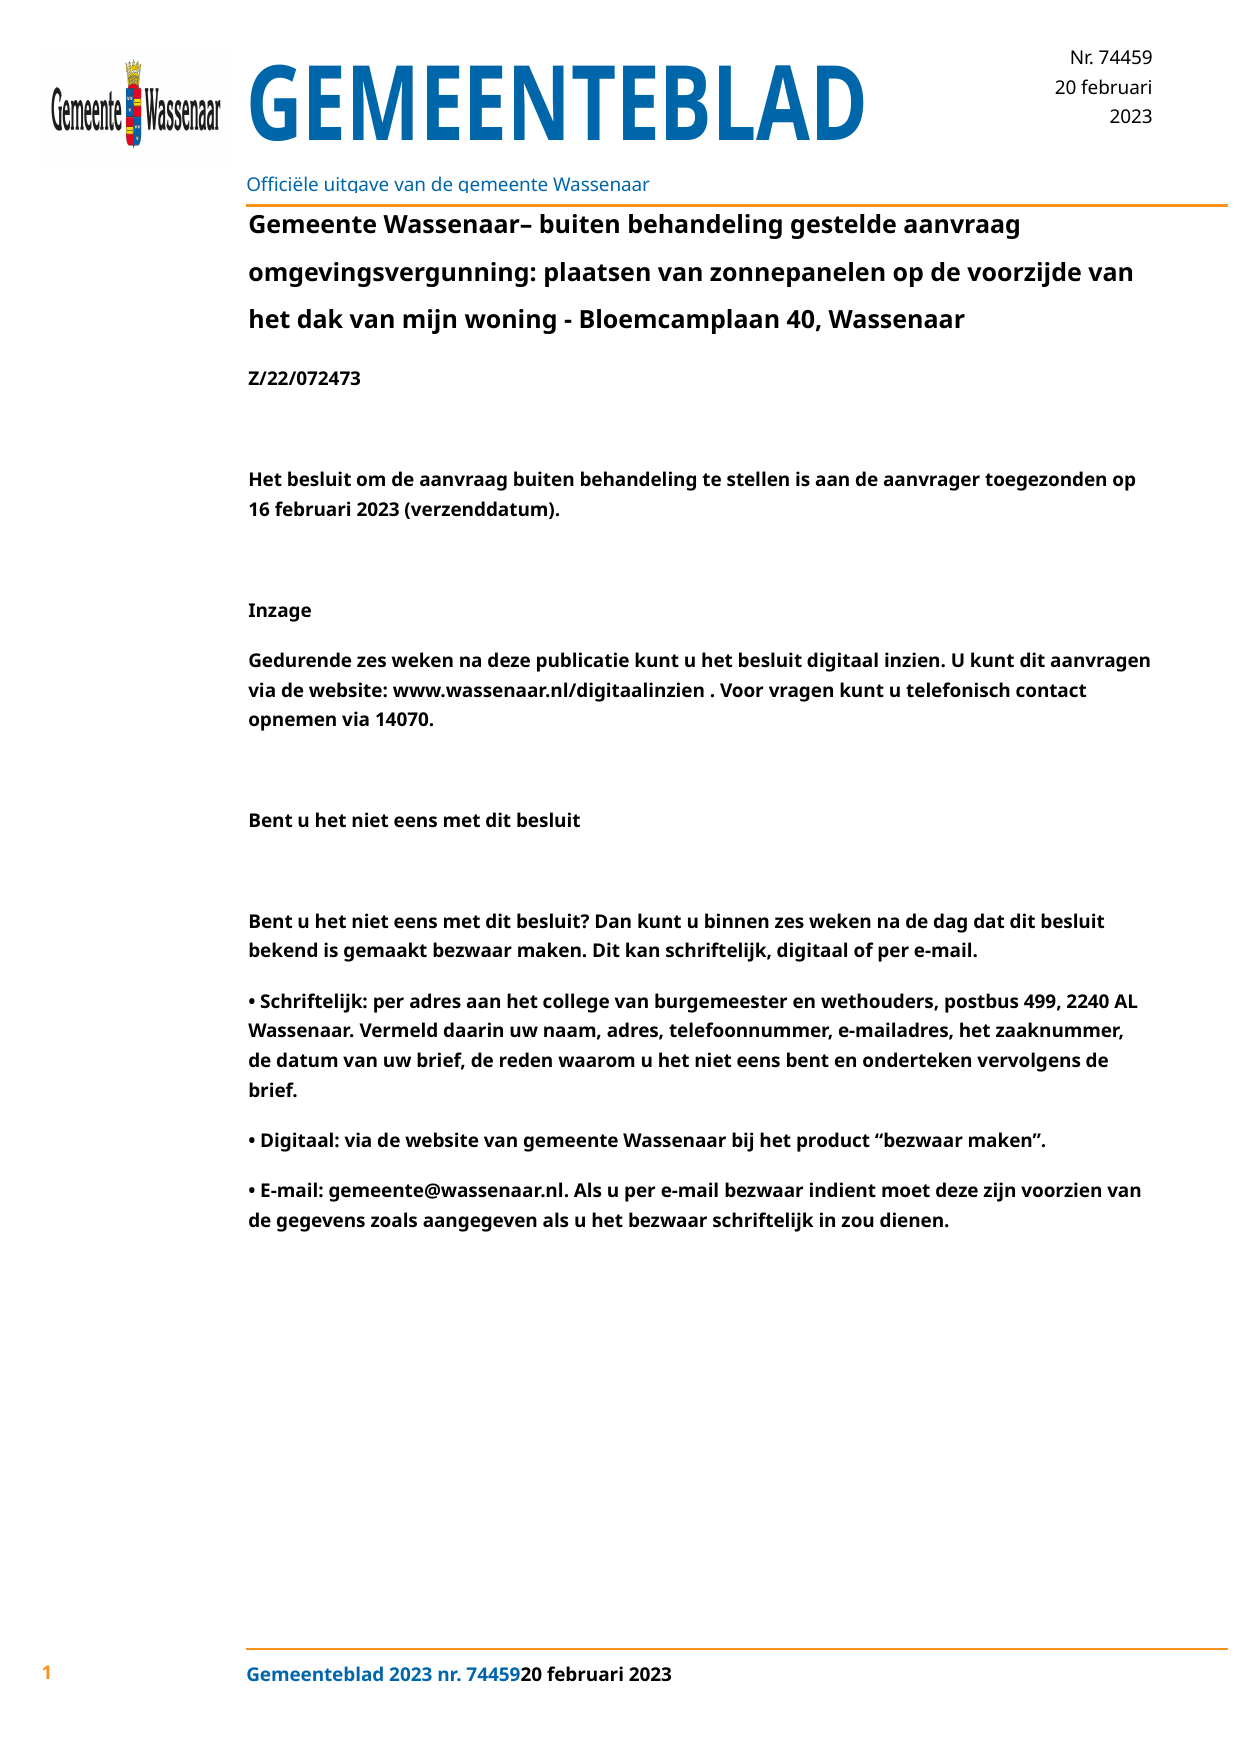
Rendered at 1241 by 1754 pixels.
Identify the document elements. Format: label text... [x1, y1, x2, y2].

text Gedurende zes weken na deze publicatie kunt u het besluit digitaal inzien. U kunt dit aanvragen via de website: www.wassenaar.nl/digitaalinzien . Voor vragen kunt u telefonisch contact opnemen via 14070. [248, 647, 1152, 732]
text Inzage [248, 597, 1152, 622]
picture [41, 47, 231, 172]
text • E-mail: gemeente@wassenaar.nl. Als u per e-mail bezwaar indient moet deze zijn voorzien van de gegevens zoals aangegeven als u het bezwaar schriftelijk in zou dienen. [248, 1178, 1152, 1233]
text • Schriftelijk: per adres aan het college van burgemeester en wethouders, postbus 499, 2240 AL Wassenaar. Vermeld daarin uw naam, adres, telefoonnummer, e-mailadres, het zaaknummer, de datum van uw brief, de reden waarom u het niet eens bent en onderteken vervolgens de brief. [248, 988, 1152, 1102]
text • Digitaal: via de website van gemeente Wassenaar bij het product “bezwaar maken”. [248, 1127, 1152, 1153]
text Het besluit om de aanvraag buiten behandeling te stellen is aan de aanvrager toegezonden op 16 februari 2023 (verzenddatum). [248, 466, 1152, 522]
text Bent u het niet eens met dit besluit [248, 807, 1152, 833]
text Z/22/072473 [248, 366, 1152, 391]
text Bent u het niet eens met dit besluit? Dan kunt u binnen zes weken na de dag dat dit besluit bekend is gemaakt bezwaar maken. Dit kan schriftelijk, digitaal of per e-mail. [248, 908, 1152, 963]
text Gemeente Wassenaar– buiten behandeling gestelde aanvraag omgevingsvergunning: plaatsen van zonnepanelen op de voorzijde van het dak van mijn woning - Bloemcamplaan 40, Wassenaar [248, 207, 1152, 336]
